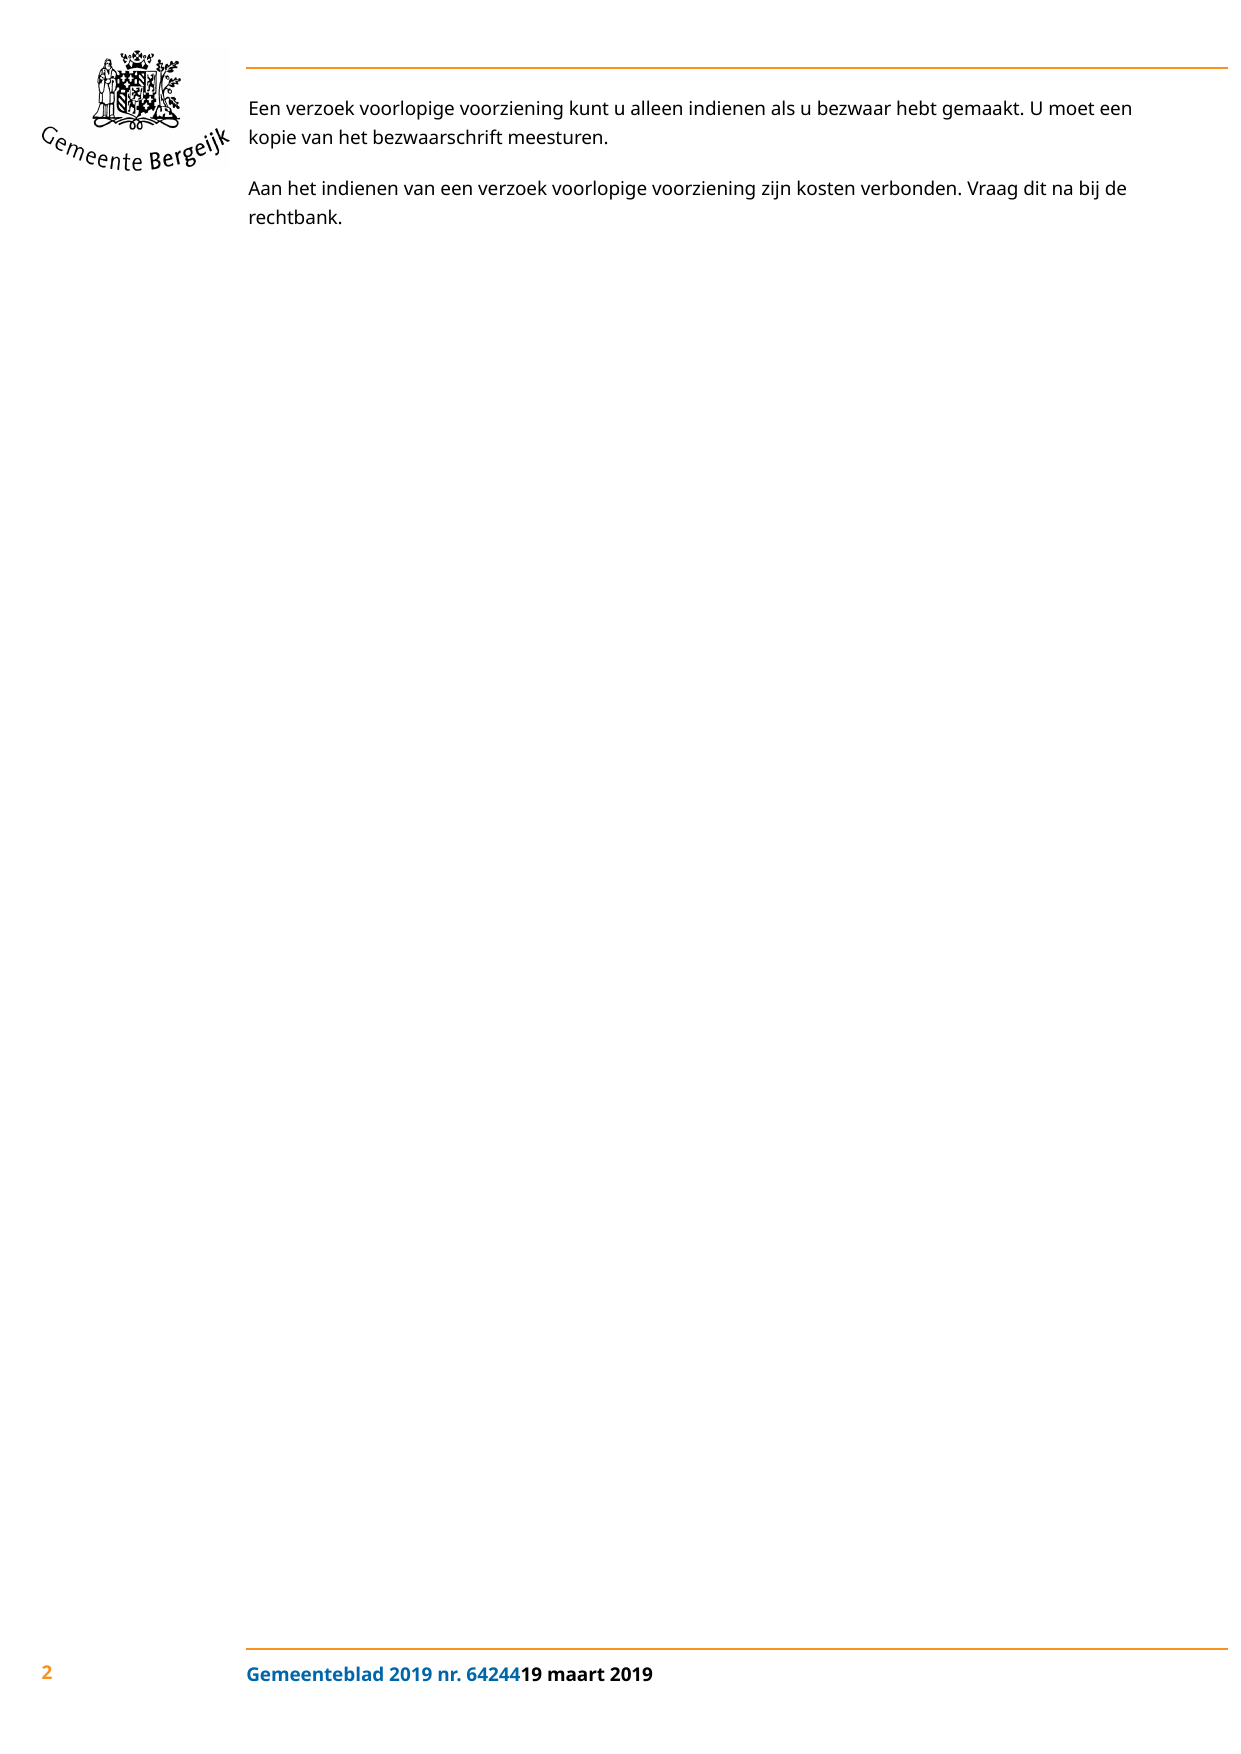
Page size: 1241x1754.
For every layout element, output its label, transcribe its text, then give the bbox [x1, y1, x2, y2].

text Een verzoek voorlopige voorziening kunt u alleen indienen als u bezwaar hebt gemaakt. U moet een kopie van het bezwaarschrift meesturen. [248, 95, 1152, 150]
picture [41, 47, 231, 172]
text Aan het indienen van een verzoek voorlopige voorziening zijn kosten verbonden. Vraag dit na bij de rechtbank. [248, 175, 1152, 230]
